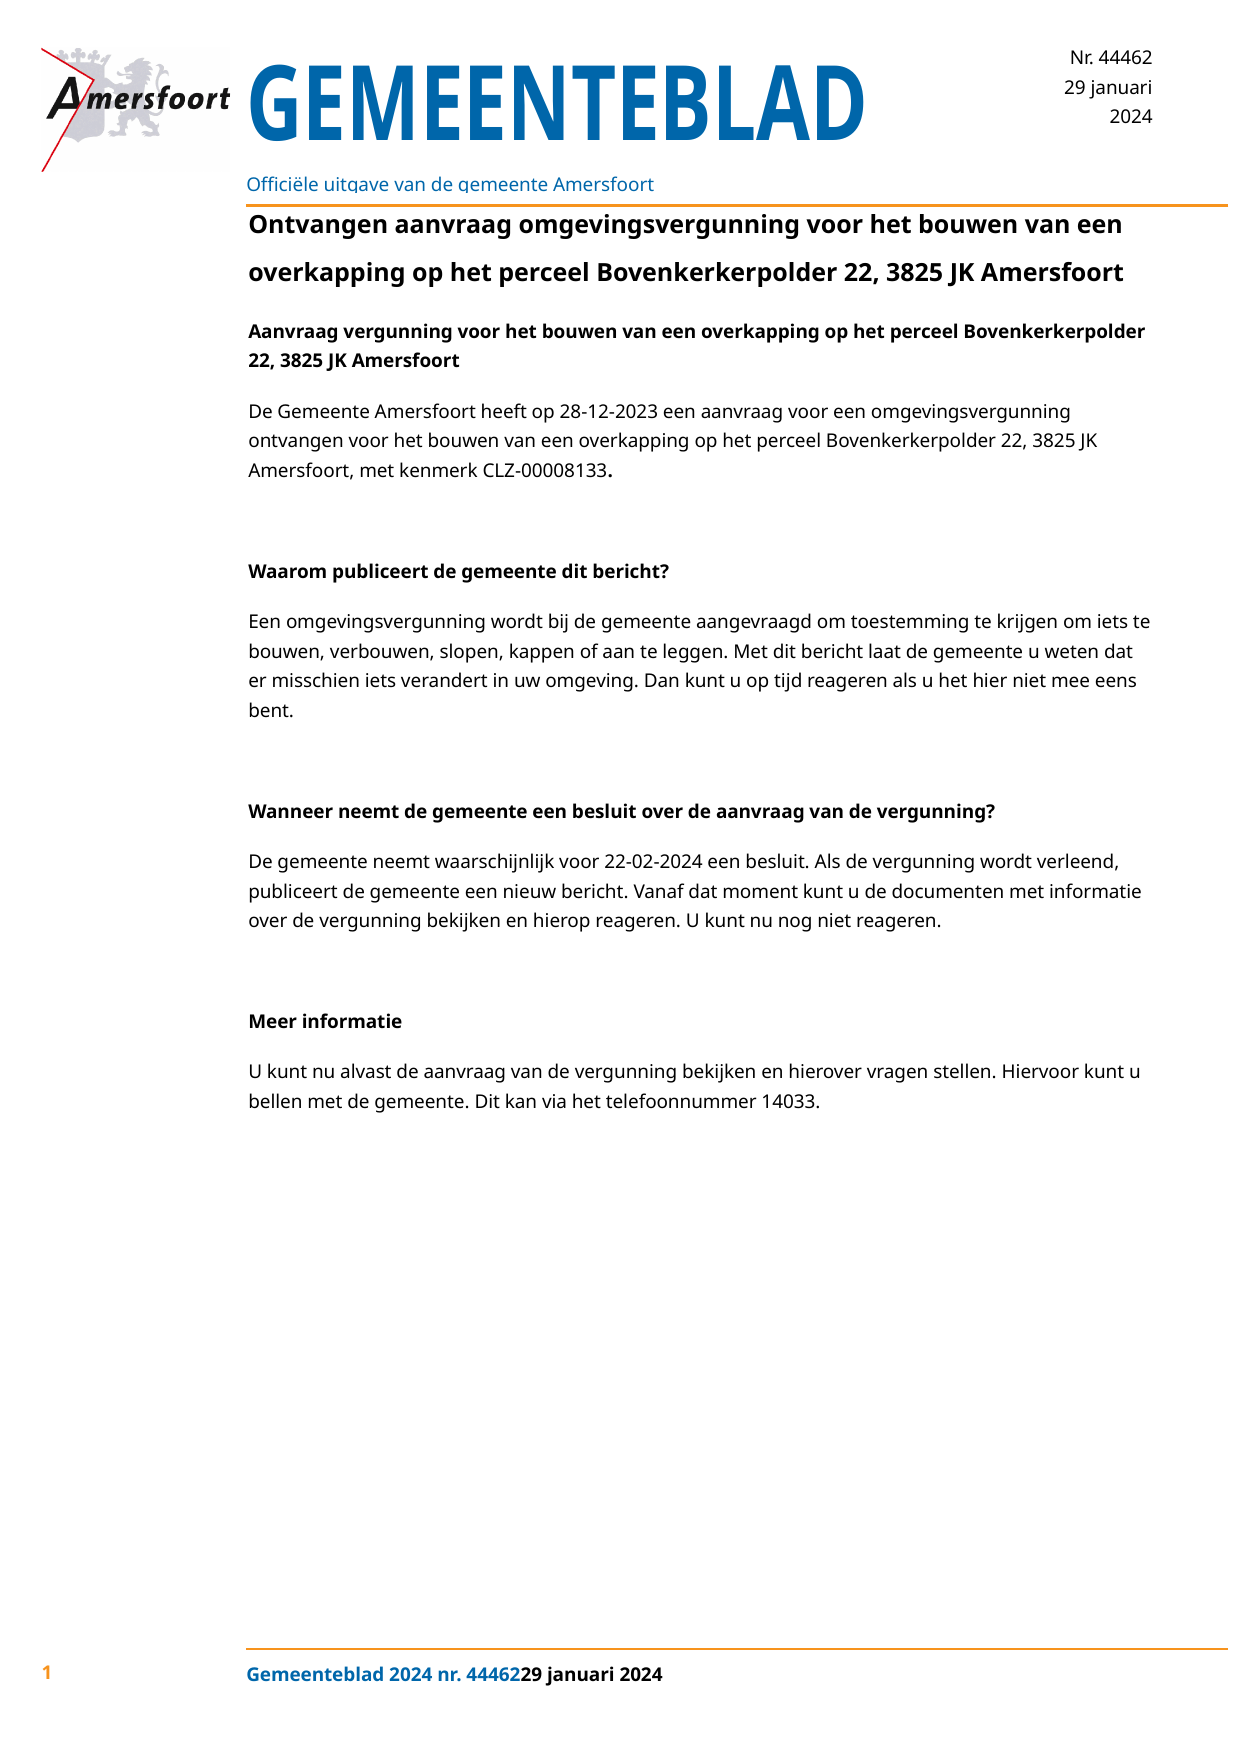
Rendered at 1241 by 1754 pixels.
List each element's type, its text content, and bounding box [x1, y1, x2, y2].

text Een omgevingsvergunning wordt bij de gemeente aangevraagd om toestemming te krijgen om iets te bouwen, verbouwen, slopen, kappen of aan te leggen. Met dit bericht laat de gemeente u weten dat er misschien iets verandert in uw omgeving. Dan kunt u op tijd reageren als u het hier niet mee eens bent. [248, 608, 1152, 723]
picture [41, 47, 231, 172]
text Waarom publiceert de gemeente dit bericht? [248, 558, 1152, 584]
text Ontvangen aanvraag omgevingsvergunning voor het bouwen van een overkapping op het perceel Bovenkerkerpolder 22, 3825 JK Amersfoort [248, 207, 1152, 288]
text Wanneer neemt de gemeente een besluit over de aanvraag van de vergunning? [248, 798, 1152, 824]
text U kunt nu alvast de aanvraag van de vergunning bekijken en hierover vragen stellen. Hiervoor kunt u bellen met de gemeente. Dit kan via het telefoonnummer 14033. [248, 1059, 1152, 1114]
text De gemeente neemt waarschijnlijk voor 22-02-2024 een besluit. Als de vergunning wordt verleend, publiceert de gemeente een nieuw bericht. Vanaf dat moment kunt u de documenten met informatie over de vergunning bekijken en hierop reageren. U kunt nu nog niet reageren. [248, 848, 1152, 933]
text Aanvraag vergunning voor het bouwen van een overkapping op het perceel Bovenkerkerpolder 22, 3825 JK Amersfoort [248, 318, 1152, 373]
text Meer informatie [248, 1008, 1152, 1034]
text De Gemeente Amersfoort heeft op 28-12-2023 een aanvraag voor een omgevingsvergunning ontvangen voor het bouwen van een overkapping op het perceel Bovenkerkerpolder 22, 3825 JK Amersfoort, met kenmerk CLZ-00008133. [248, 398, 1152, 483]
